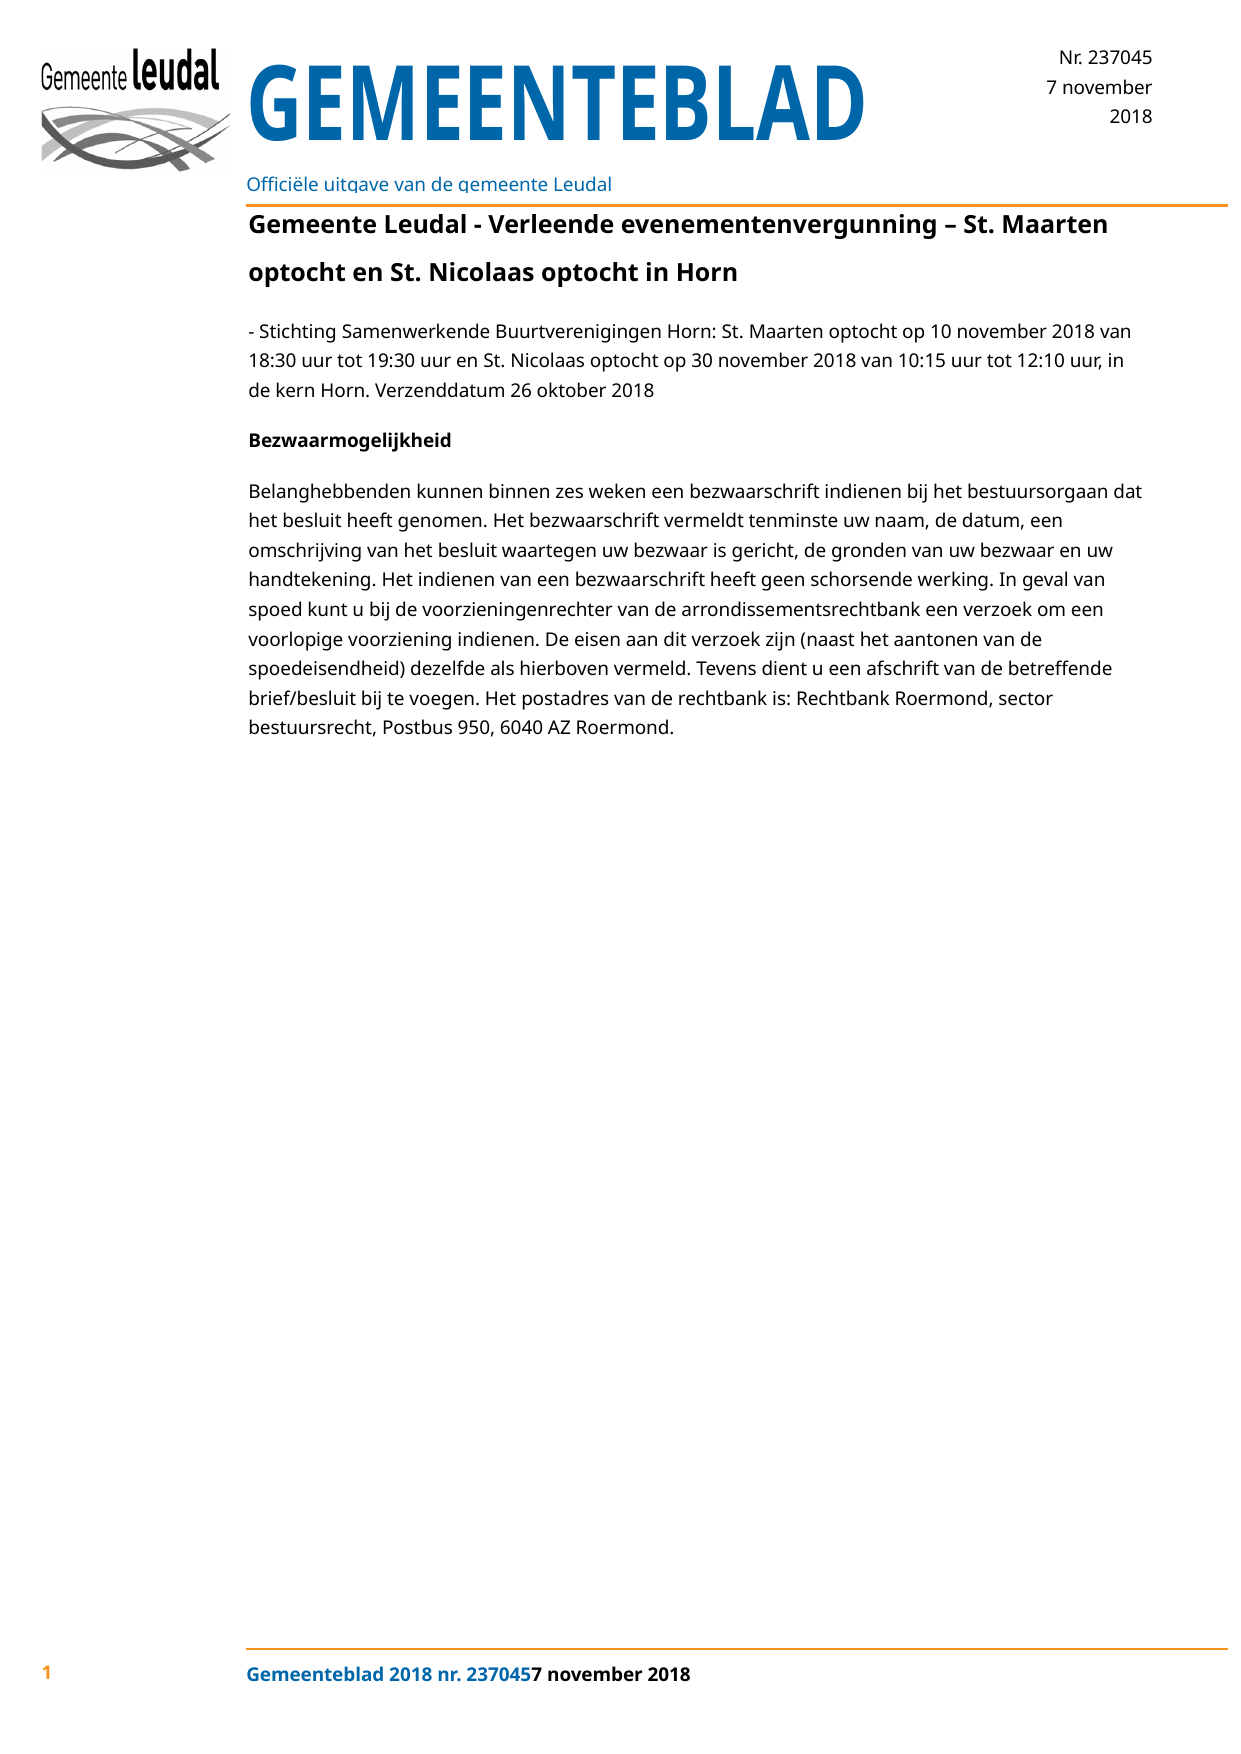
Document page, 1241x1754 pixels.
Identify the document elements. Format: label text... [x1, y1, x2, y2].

picture [41, 47, 231, 172]
text Belanghebbenden kunnen binnen zes weken een bezwaarschrift indienen bij het bestuursorgaan dat het besluit heeft genomen. Het bezwaarschrift vermeldt tenminste uw naam, de datum, een omschrijving van het besluit waartegen uw bezwaar is gericht, de gronden van uw bezwaar en uw handtekening. Het indienen van een bezwaarschrift heeft geen schorsende werking. In geval van spoed kunt u bij de voorzieningenrechter van de arrondissementsrechtbank een verzoek om een voorlopige voorziening indienen. De eisen aan dit verzoek zijn (naast het aantonen van de spoedeisendheid) dezelfde als hierboven vermeld. Tevens dient u een afschrift van de betreffende brief/besluit bij te voegen. Het postadres van de rechtbank is: Rechtbank Roermond, sector bestuursrecht, Postbus 950, 6040 AZ Roermond. [248, 478, 1152, 740]
text - Stichting Samenwerkende Buurtverenigingen Horn: St. Maarten optocht op 10 november 2018 van 18:30 uur tot 19:30 uur en St. Nicolaas optocht op 30 november 2018 van 10:15 uur tot 12:10 uur, in de kern Horn. Verzenddatum 26 oktober 2018 [248, 318, 1152, 403]
text Gemeente Leudal - Verleende evenementenvergunning – St. Maarten optocht en St. Nicolaas optocht in Horn [248, 207, 1152, 288]
text Bezwaarmogelijkheid [248, 427, 1152, 453]
